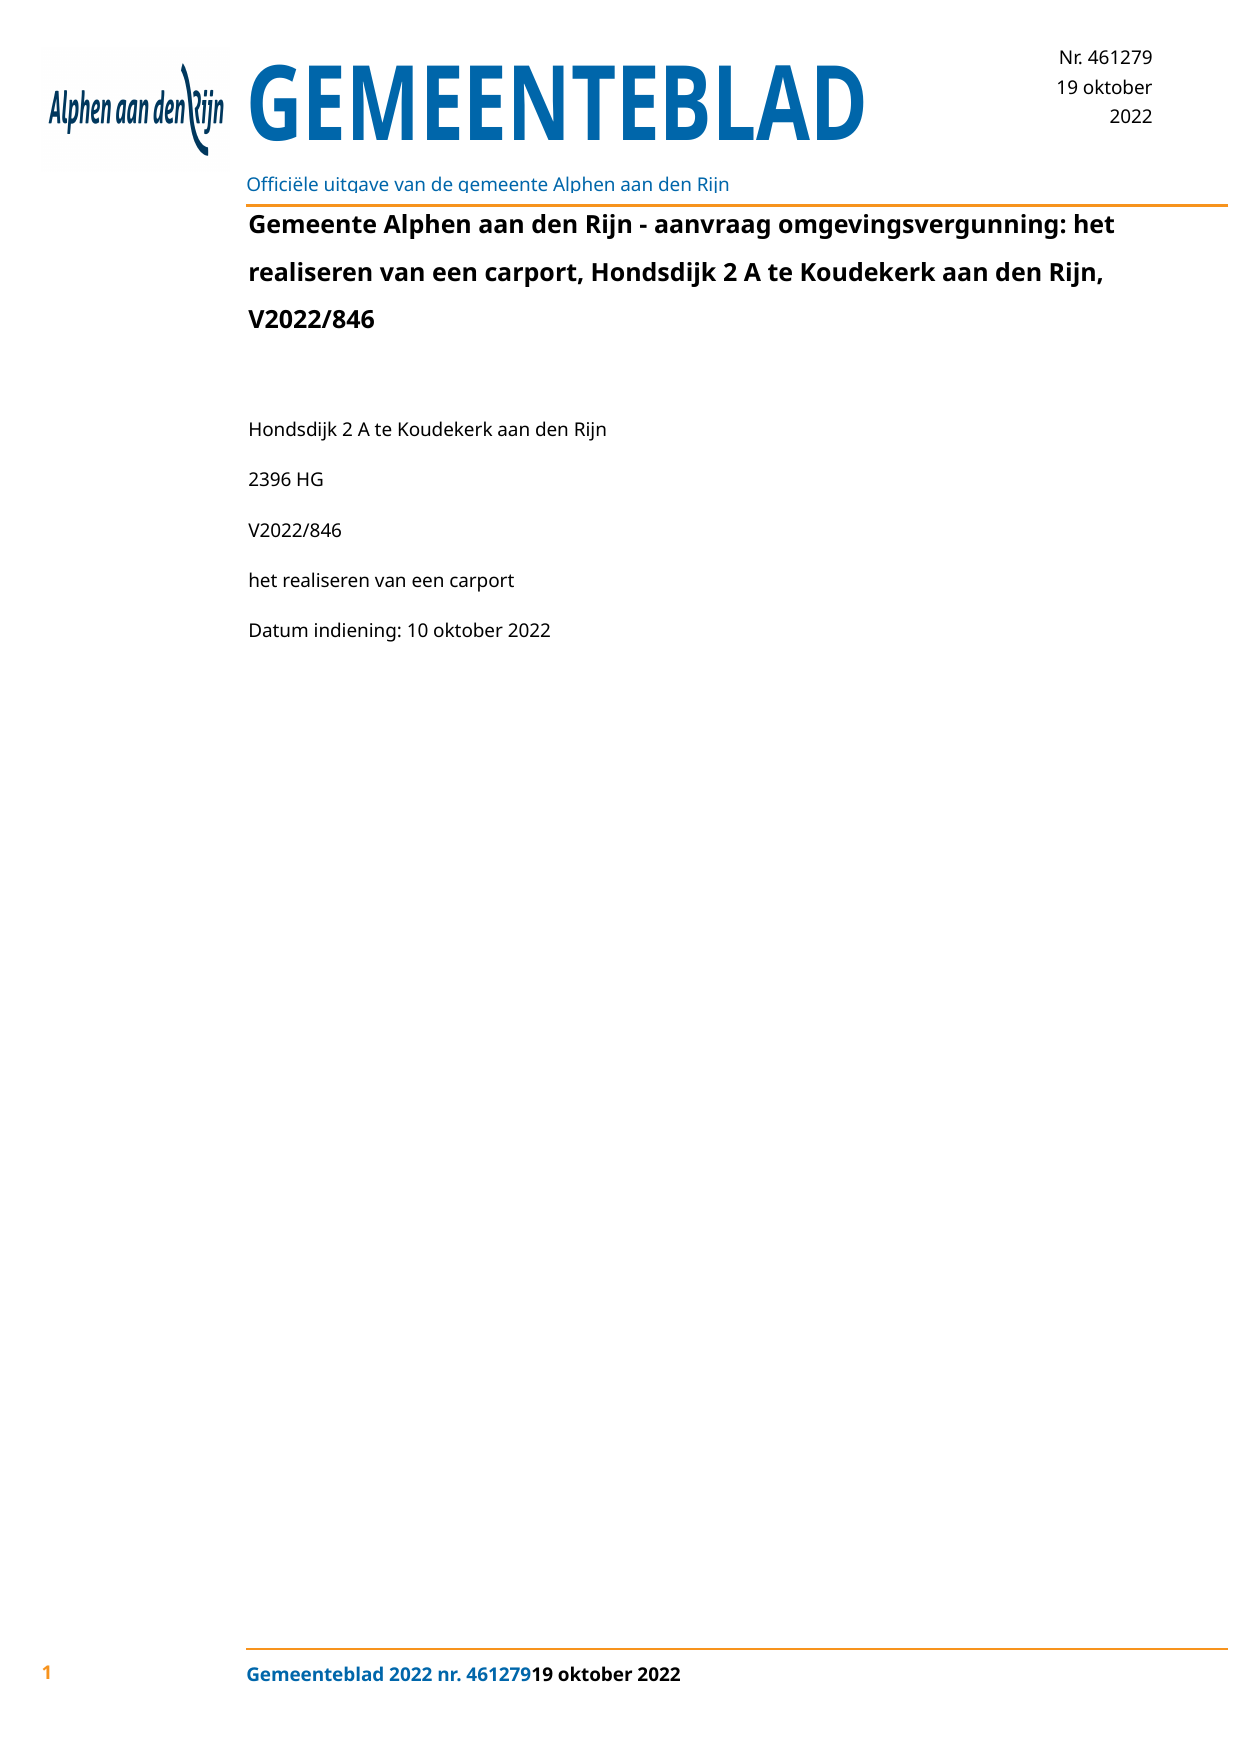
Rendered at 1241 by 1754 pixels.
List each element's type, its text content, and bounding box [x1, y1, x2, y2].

text Datum indiening: 10 oktober 2022 [248, 618, 1152, 643]
text V2022/846 [248, 517, 1152, 542]
text het realiseren van een carport [248, 567, 1152, 593]
text Gemeente Alphen aan den Rijn - aanvraag omgevingsvergunning: het realiseren van een carport, Hondsdijk 2 A te Koudekerk aan den Rijn, V2022/846 [248, 207, 1152, 336]
text 2396 HG [248, 466, 1152, 492]
picture [41, 47, 231, 172]
text Hondsdijk 2 A te Koudekerk aan den Rijn [248, 416, 1152, 442]
